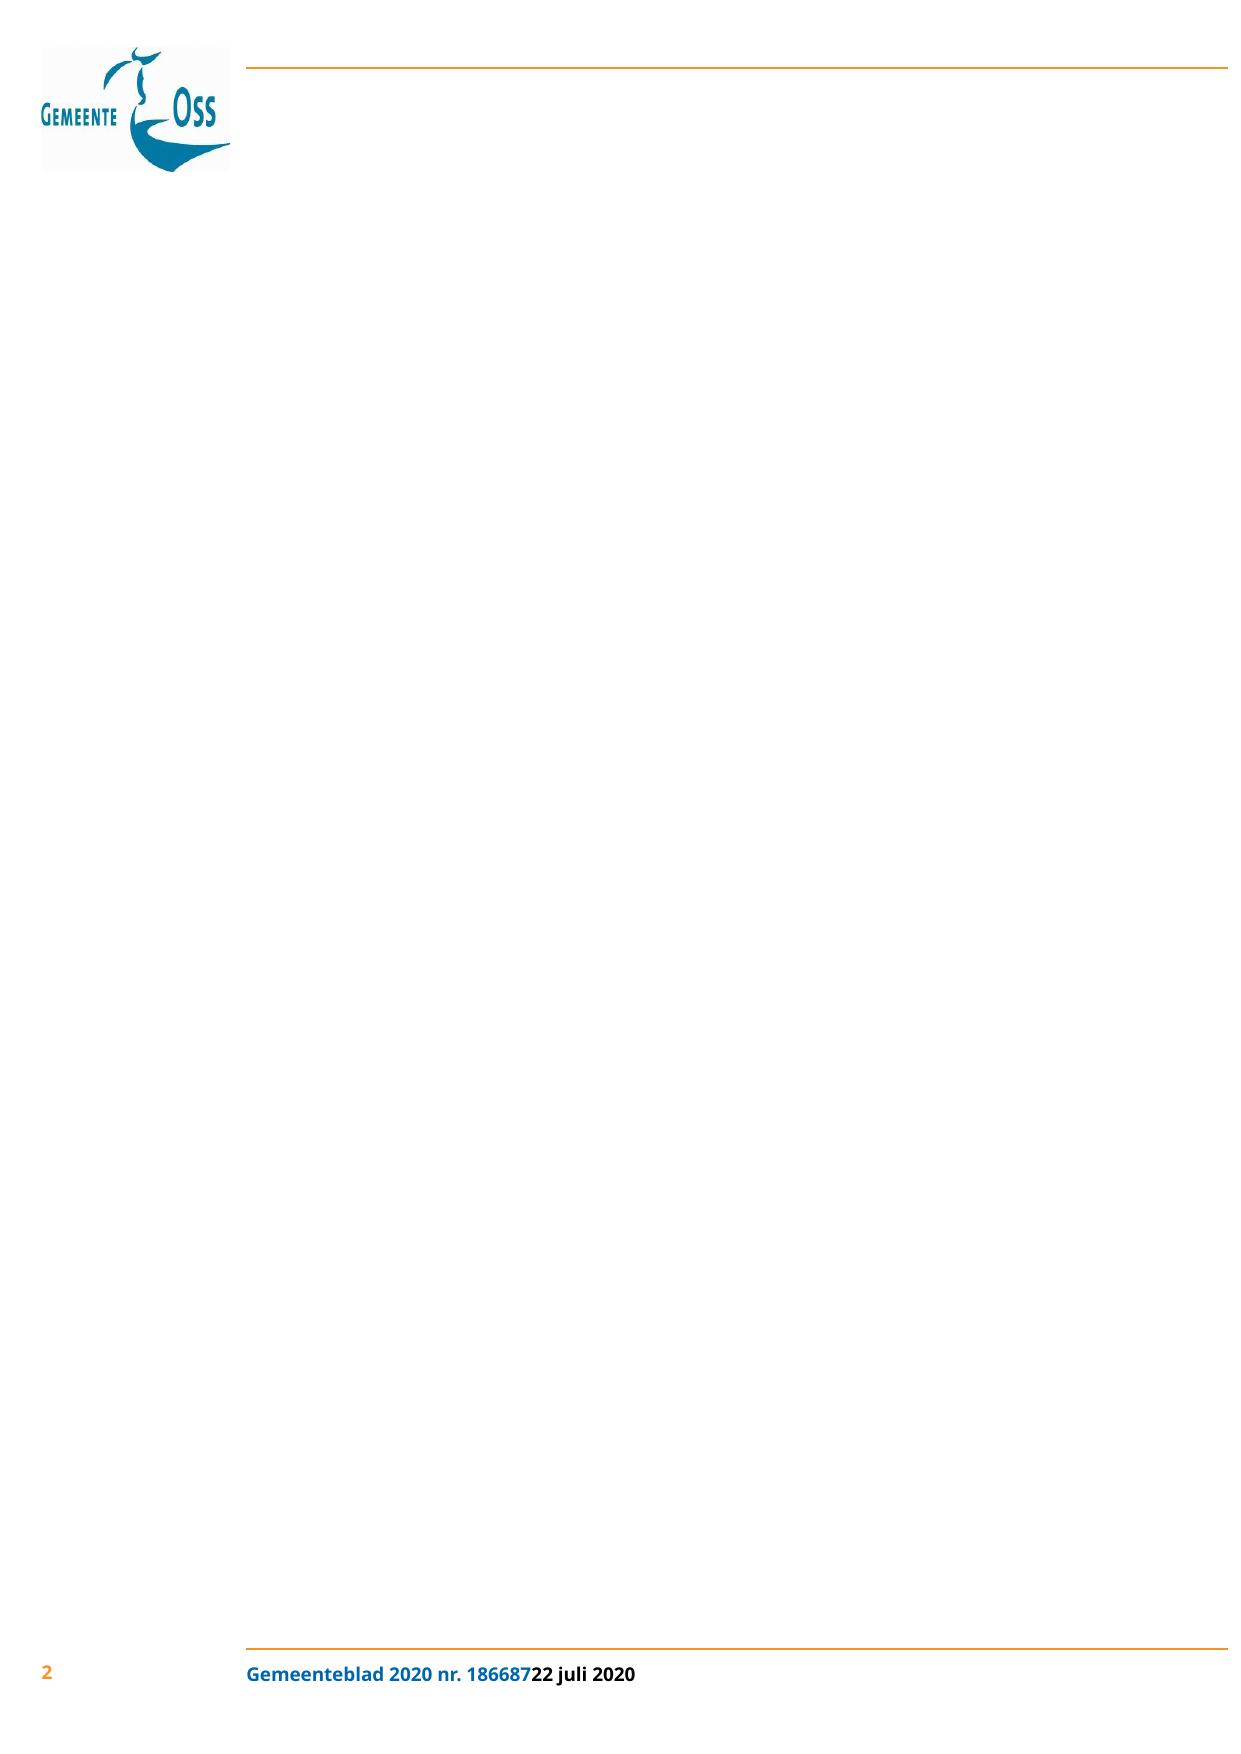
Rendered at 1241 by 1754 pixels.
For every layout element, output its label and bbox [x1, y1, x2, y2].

picture [41, 47, 231, 172]
